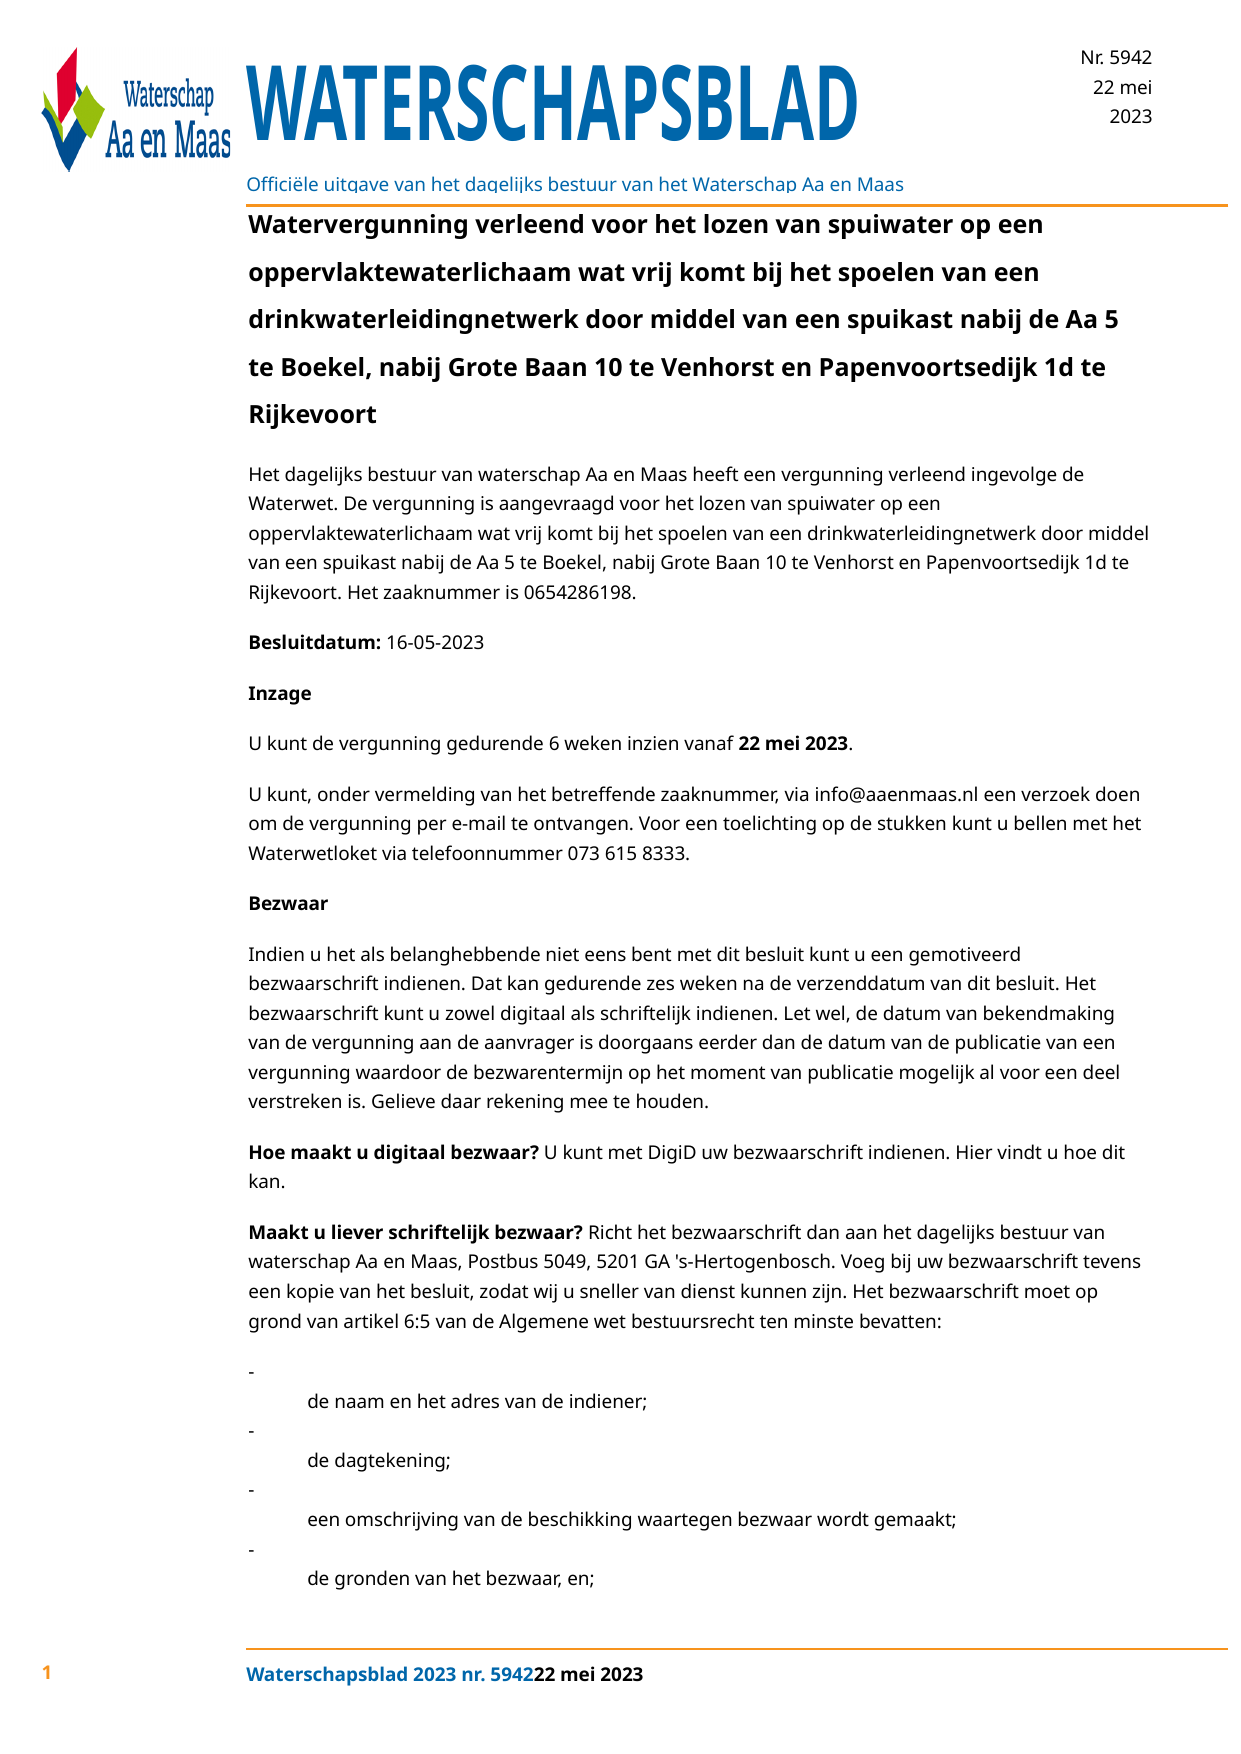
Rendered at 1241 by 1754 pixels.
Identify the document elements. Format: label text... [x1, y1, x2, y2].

list de naam en het adres van de indiener; [248, 1388, 1152, 1413]
list de dagtekening; [248, 1447, 1152, 1473]
list een omschrijving van de beschikking waartegen bezwaar wordt gemaakt; [248, 1506, 1152, 1532]
picture [41, 47, 231, 172]
text U kunt de vergunning gedurende 6 weken inzien vanaf 22 mei 2023. [248, 730, 1152, 756]
text Besluitdatum: 16-05-2023 [248, 629, 1152, 655]
text Bezwaar [248, 890, 1152, 916]
text Hoe maakt u digitaal bezwaar? U kunt met DigiD uw bezwaarschrift indienen. Hier vindt u hoe dit kan. [248, 1139, 1152, 1194]
text Indien u het als belanghebbende niet eens bent met dit besluit kunt u een gemotiveerd bezwaarschrift indienen. Dat kan gedurende zes weken na de verzenddatum van dit besluit. Het bezwaarschrift kunt u zowel digitaal als schriftelijk indienen. Let wel, de datum van bekendmaking van de vergunning aan de aanvrager is doorgaans eerder dan de datum van de publicatie van een vergunning waardoor de bezwarentermijn op het moment van publicatie mogelijk al voor een deel verstreken is. Gelieve daar rekening mee te houden. [248, 941, 1152, 1114]
text Watervergunning verleend voor het lozen van spuiwater op een oppervlaktewaterlichaam wat vrij komt bij het spoelen van een drinkwaterleidingnetwerk door middel van een spuikast nabij de Aa 5 te Boekel, nabij Grote Baan 10 te Venhorst en Papenvoortsedijk 1d te Rijkevoort [248, 207, 1152, 431]
text Maakt u liever schriftelijk bezwaar? Richt het bezwaarschrift dan aan het dagelijks bestuur van waterschap Aa en Maas, Postbus 5049, 5201 GA 's-Hertogenbosch. Voeg bij uw bezwaarschrift tevens een kopie van het besluit, zodat wij u sneller van dienst kunnen zijn. Het bezwaarschrift moet op grond van artikel 6:5 van de Algemene wet bestuursrecht ten minste bevatten: [248, 1219, 1152, 1333]
text Inzage [248, 680, 1152, 706]
list de gronden van het bezwaar, en; [248, 1565, 1152, 1591]
text U kunt, onder vermelding van het betreffende zaaknummer, via info@aaenmaas.nl een verzoek doen om de vergunning per e-mail te ontvangen. Voor een toelichting op de stukken kunt u bellen met het Waterwetloket via telefoonnummer 073 615 8333. [248, 781, 1152, 866]
text Het dagelijks bestuur van waterschap Aa en Maas heeft een vergunning verleend ingevolge de Waterwet. De vergunning is aangevraagd voor het lozen van spuiwater op een oppervlaktewaterlichaam wat vrij komt bij het spoelen van een drinkwaterleidingnetwerk door middel van een spuikast nabij de Aa 5 te Boekel, nabij Grote Baan 10 te Venhorst en Papenvoortsedijk 1d te Rijkevoort. Het zaaknummer is 0654286198. [248, 461, 1152, 605]
